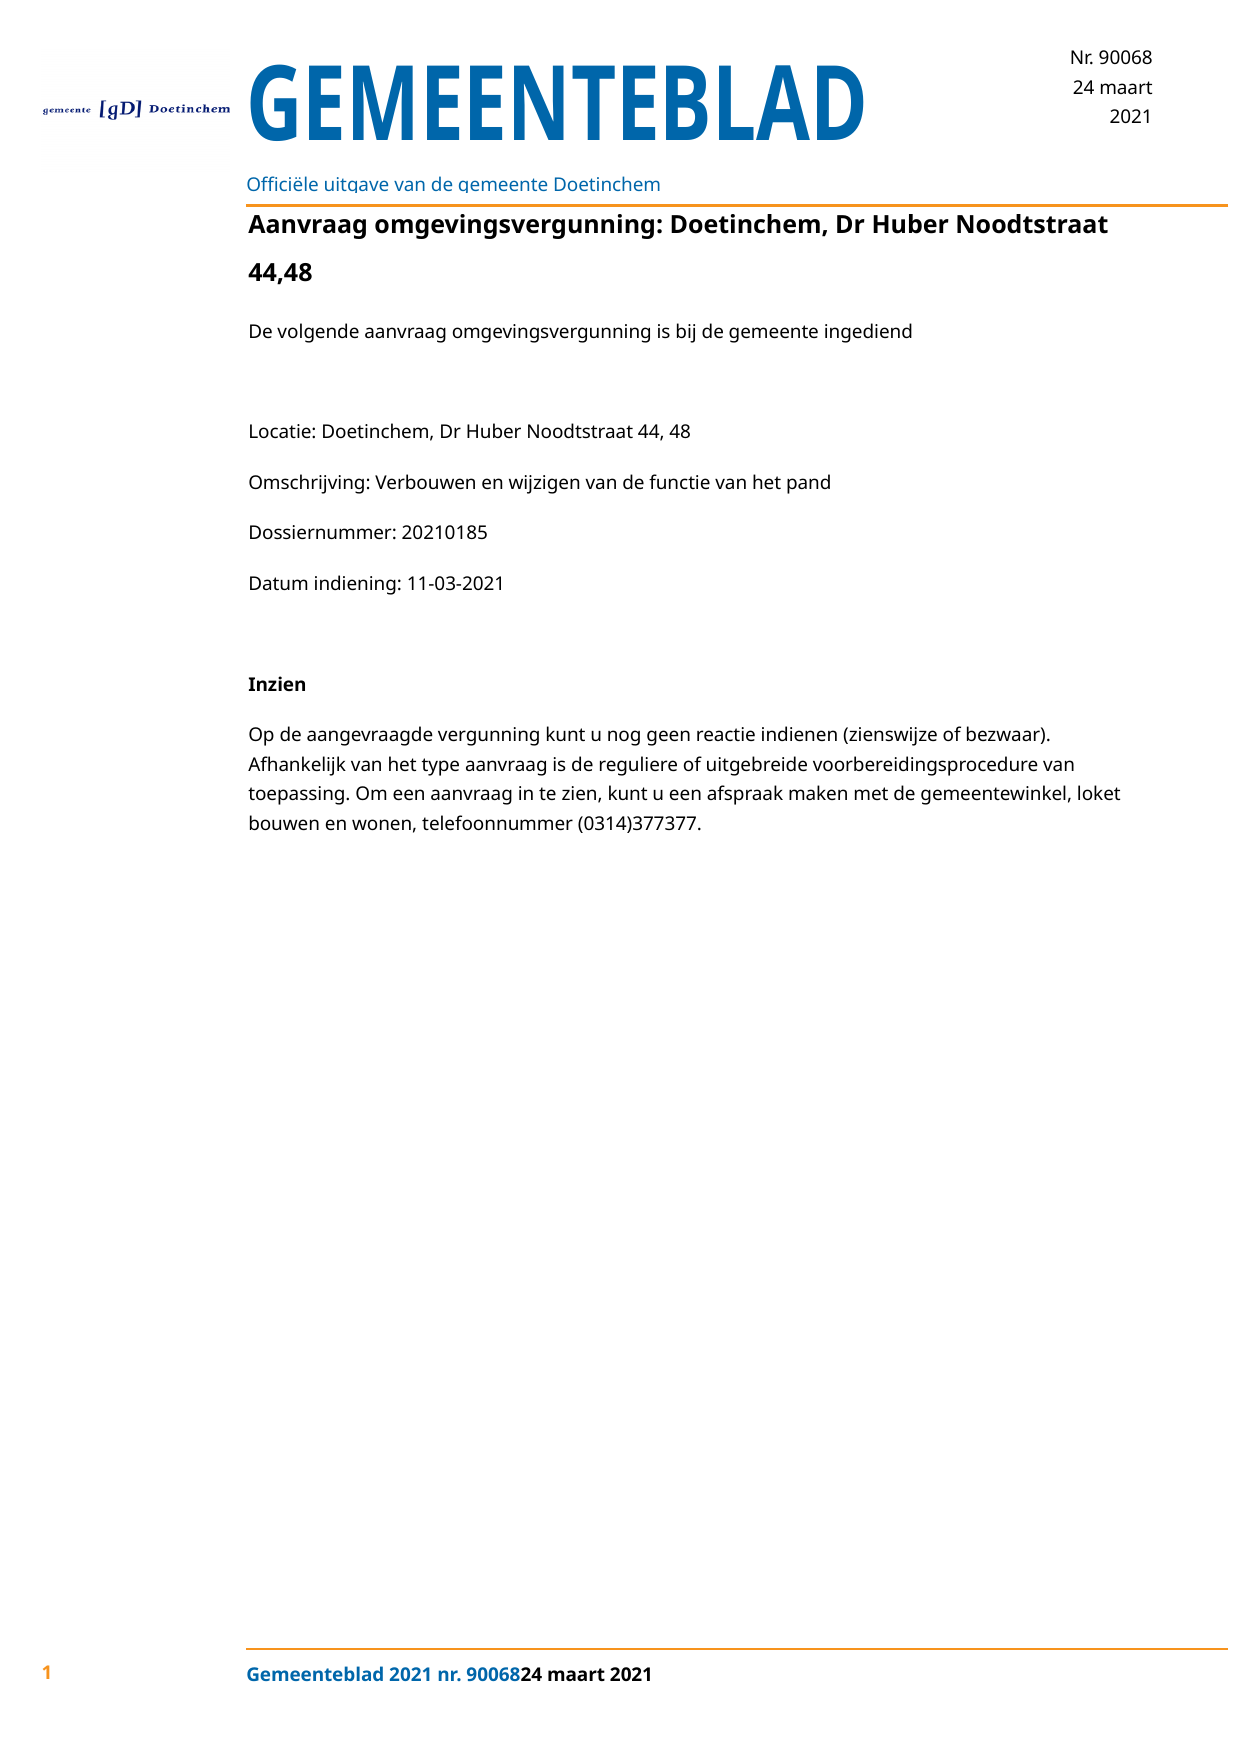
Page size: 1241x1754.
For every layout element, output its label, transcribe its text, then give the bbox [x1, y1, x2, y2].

text Dossiernummer: 20210185 [248, 519, 1152, 545]
text Op de aangevraagde vergunning kunt u nog geen reactie indienen (zienswijze of bezwaar). Afhankelijk van het type aanvraag is de reguliere of uitgebreide voorbereidingsprocedure van toepassing. Om een aanvraag in te zien, kunt u een afspraak maken met de gemeentewinkel, loket bouwen en wonen, telefoonnummer (0314)377377. [248, 721, 1152, 836]
text Datum indiening: 11-03-2021 [248, 570, 1152, 596]
text Locatie: Doetinchem, Dr Huber Noodtstraat 44, 48 [248, 419, 1152, 444]
picture [41, 47, 231, 172]
text Inzien [248, 671, 1152, 697]
text De volgende aanvraag omgevingsvergunning is bij de gemeente ingediend [248, 318, 1152, 344]
text Omschrijving: Verbouwen en wijzigen van de functie van het pand [248, 469, 1152, 495]
text Aanvraag omgevingsvergunning: Doetinchem, Dr Huber Noodtstraat 44,48 [248, 207, 1152, 288]
